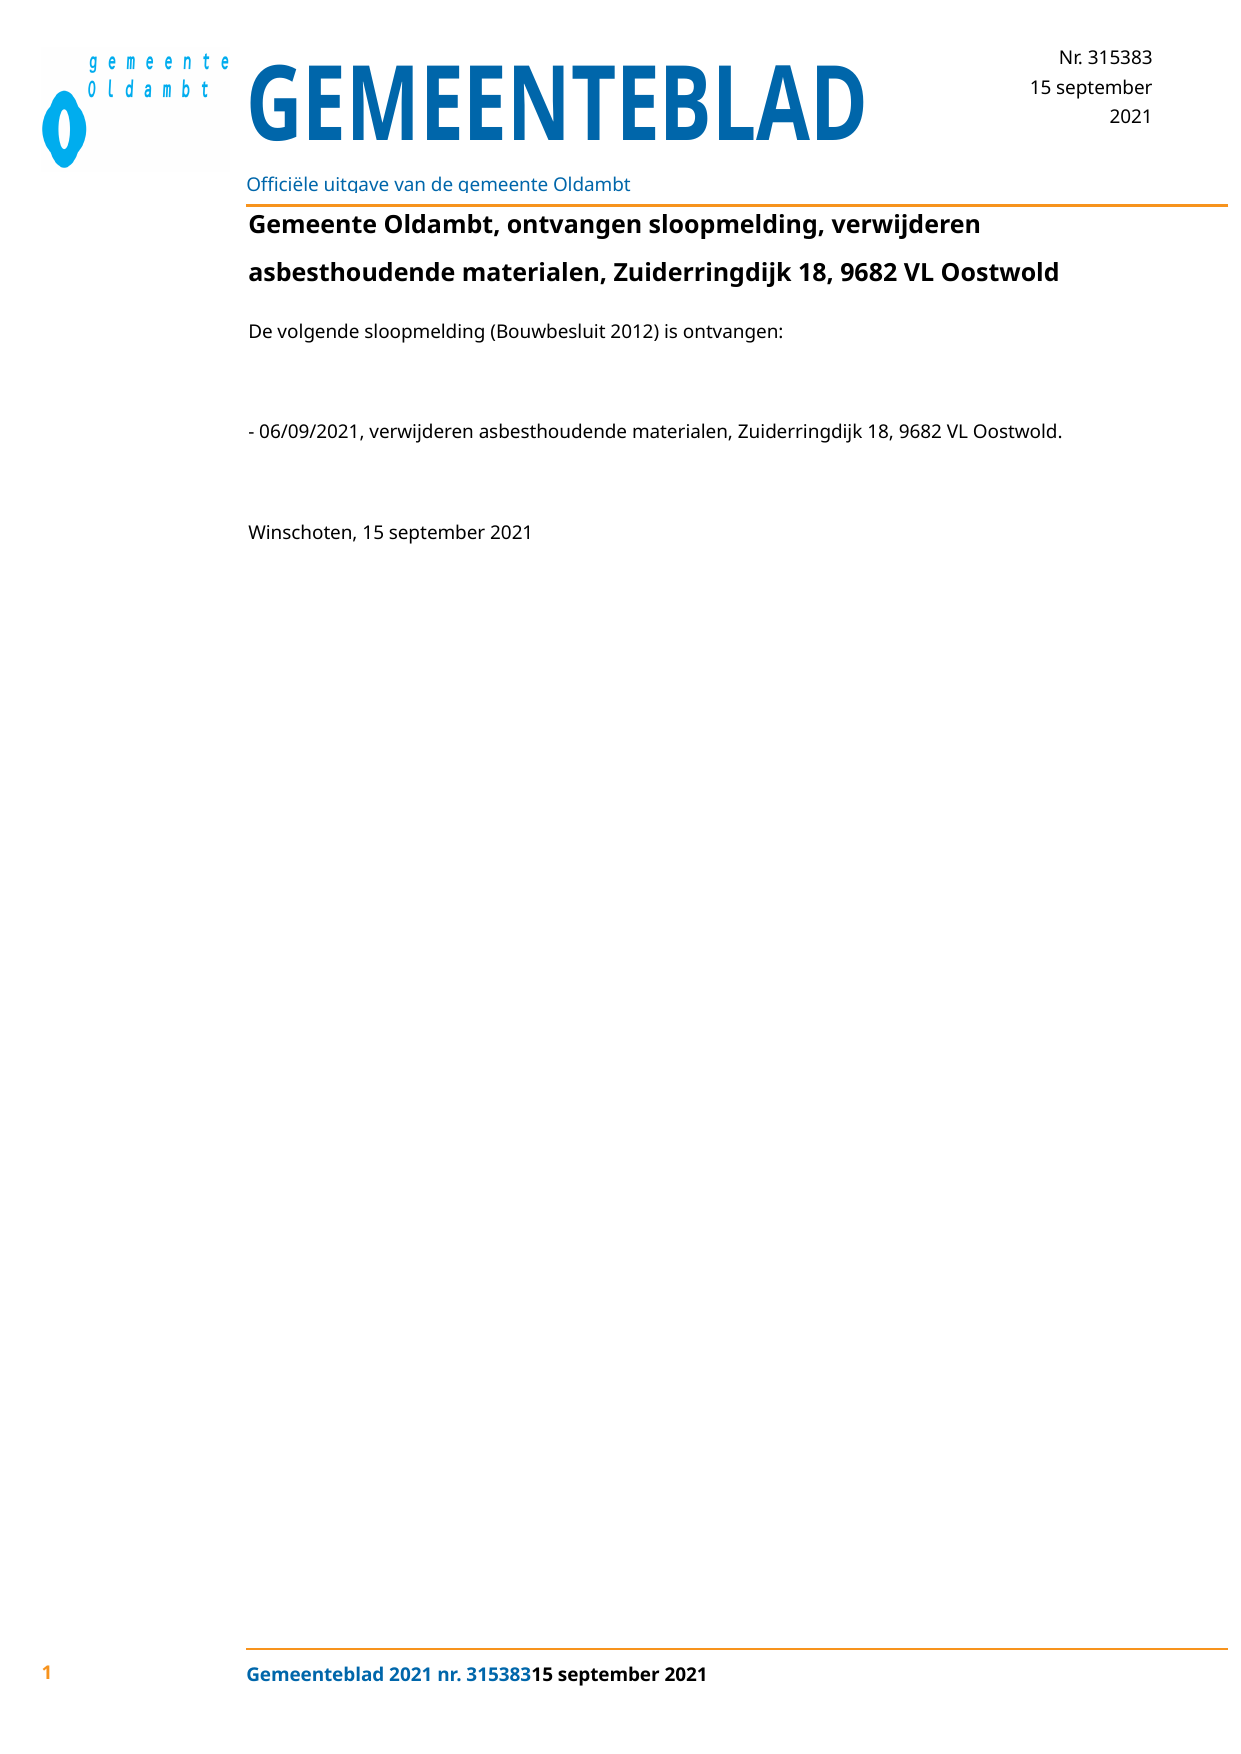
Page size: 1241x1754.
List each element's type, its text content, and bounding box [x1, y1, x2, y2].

text De volgende sloopmelding (Bouwbesluit 2012) is ontvangen: [248, 318, 1152, 344]
picture [41, 47, 231, 172]
text - 06/09/2021, verwijderen asbesthoudende materialen, Zuiderringdijk 18, 9682 VL Oostwold. [248, 419, 1152, 444]
text Gemeente Oldambt, ontvangen sloopmelding, verwijderen asbesthoudende materialen, Zuiderringdijk 18, 9682 VL Oostwold [248, 207, 1152, 288]
text Winschoten, 15 september 2021 [248, 519, 1152, 545]
